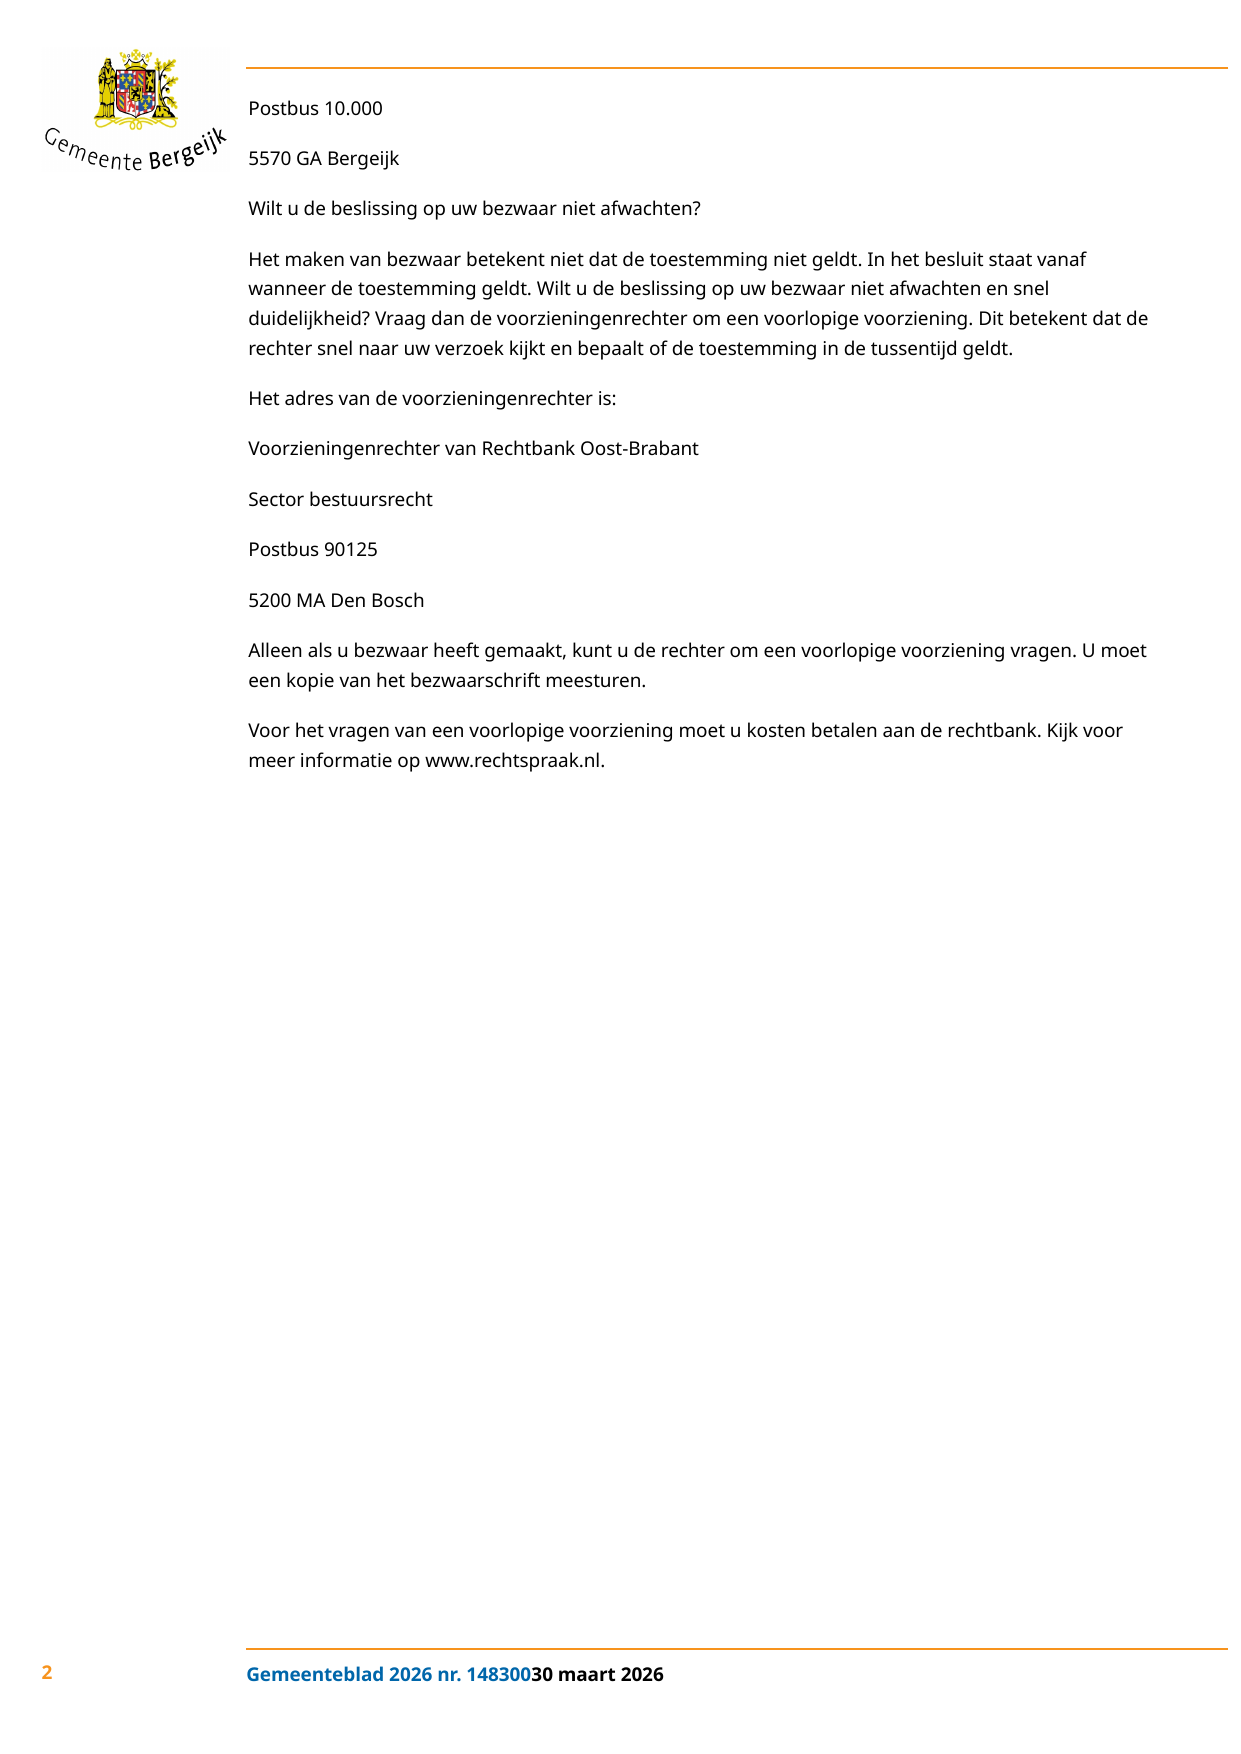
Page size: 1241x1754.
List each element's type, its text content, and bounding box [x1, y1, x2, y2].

text 5570 GA Bergeijk [248, 145, 1152, 171]
text Het maken van bezwaar betekent niet dat de toestemming niet geldt. In het besluit staat vanaf wanneer de toestemming geldt. Wilt u de beslissing op uw bezwaar niet afwachten en snel duidelijkheid? Vraag dan de voorzieningenrechter om een voorlopige voorziening. Dit betekent dat de rechter snel naar uw verzoek kijkt en bepaalt of de toestemming in de tussentijd geldt. [248, 246, 1152, 361]
text Postbus 90125 [248, 536, 1152, 562]
text Voorzieningenrechter van Rechtbank Oost-Brabant [248, 436, 1152, 461]
text Wilt u de beslissing op uw bezwaar niet afwachten? [248, 196, 1152, 221]
picture [41, 47, 231, 172]
text Sector bestuursrecht [248, 486, 1152, 512]
text 5200 MA Den Bosch [248, 587, 1152, 613]
text Postbus 10.000 [248, 95, 1152, 121]
text Voor het vragen van een voorlopige voorziening moet u kosten betalen aan de rechtbank. Kijk voor meer informatie op www.rechtspraak.nl. [248, 717, 1152, 773]
text Alleen als u bezwaar heeft gemaakt, kunt u de rechter om een voorlopige voorziening vragen. U moet een kopie van het bezwaarschrift meesturen. [248, 637, 1152, 693]
text Het adres van de voorzieningenrechter is: [248, 385, 1152, 411]
